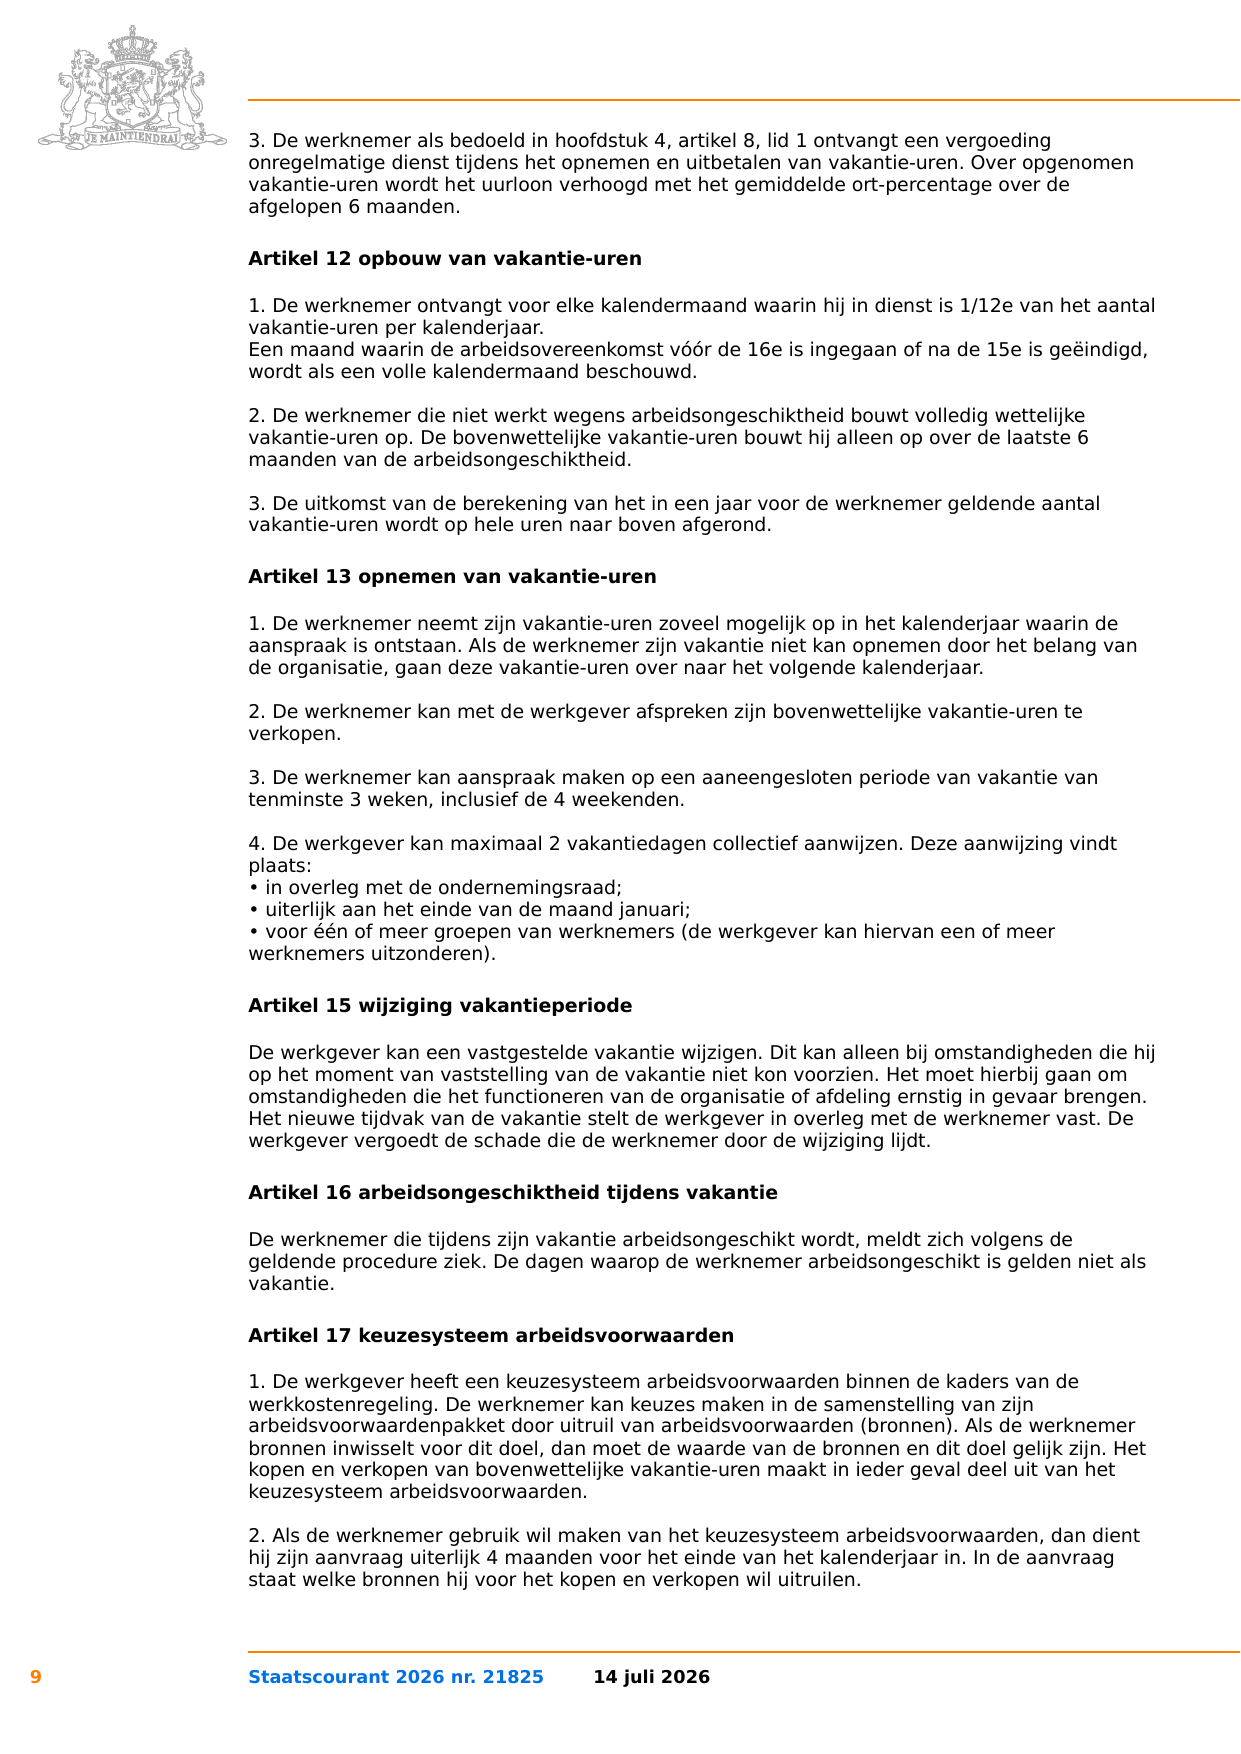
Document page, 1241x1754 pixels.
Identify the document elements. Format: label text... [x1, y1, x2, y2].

text 3. De werknemer als bedoeld in hoofdstuk 4, artikel 8, lid 1 ontvangt een vergoeding onregelmatige dienst tijdens het opnemen en uitbetalen van vakantie-uren. Over opgenomen vakantie-uren wordt het uurloon verhoogd met het gemiddelde ort-percentage over de afgelopen 6 maanden. [248, 130, 1163, 218]
picture [38, 25, 227, 150]
text 1. De werknemer neemt zijn vakantie-uren zoveel mogelijk op in het kalenderjaar waarin de aanspraak is ontstaan. Als de werknemer zijn vakantie niet kan opnemen door het belang van de organisatie, gaan deze vakantie-uren over naar het volgende kalenderjaar. [248, 613, 1163, 679]
subtitle Artikel 16 arbeidsongeschiktheid tijdens vakantie [248, 1182, 1163, 1203]
text 2. De werknemer die niet werkt wegens arbeidsongeschiktheid bouwt volledig wettelijke vakantie-uren op. De bovenwettelijke vakantie-uren bouwt hij alleen op over de laatste 6 maanden van de arbeidsongeschiktheid. [248, 404, 1163, 471]
text 1. De werkgever heeft een keuzesysteem arbeidsvoorwaarden binnen de kaders van de werkkostenregeling. De werknemer kan keuzes maken in de samenstelling van zijn arbeidsvoorwaardenpakket door uitruil van arbeidsvoorwaarden (bronnen). Als de werknemer bronnen inwisselt voor dit doel, dan moet de waarde van de bronnen en dit doel gelijk zijn. Het kopen en verkopen van bovenwettelijke vakantie-uren maakt in ieder geval deel uit van het keuzesysteem arbeidsvoorwaarden. [248, 1371, 1163, 1503]
text Een maand waarin de arbeidsovereenkomst vóór de 16e is ingegaan of na de 15e is geëindigd, wordt als een volle kalendermaand beschouwd. [248, 339, 1163, 383]
subtitle Artikel 13 opnemen van vakantie-uren [248, 566, 1163, 588]
text 1. De werknemer ontvangt voor elke kalendermaand waarin hij in dienst is 1/12e van het aantal vakantie-uren per kalenderjaar. [248, 295, 1163, 339]
text • voor één of meer groepen van werknemers (de werkgever kan hiervan een of meer werknemers uitzonderen). [248, 921, 1163, 965]
text 2. De werknemer kan met de werkgever afspreken zijn bovenwettelijke vakantie-uren te verkopen. [248, 701, 1163, 745]
text 4. De werkgever kan maximaal 2 vakantiedagen collectief aanwijzen. Deze aanwijzing vindt plaats: [248, 833, 1163, 877]
text Het nieuwe tijdvak van de vakantie stelt de werkgever in overleg met de werknemer vast. De werkgever vergoedt de schade die de werknemer door de wijziging lijdt. [248, 1108, 1163, 1152]
text • uiterlijk aan het einde van de maand januari; [248, 899, 1163, 921]
subtitle Artikel 12 opbouw van vakantie-uren [248, 248, 1163, 270]
text • in overleg met de ondernemingsraad; [248, 877, 1163, 899]
text 3. De werknemer kan aanspraak maken op een aaneengesloten periode van vakantie van tenminste 3 weken, inclusief de 4 weekenden. [248, 767, 1163, 811]
text 3. De uitkomst van de berekening van het in een jaar voor de werknemer geldende aantal vakantie-uren wordt op hele uren naar boven afgerond. [248, 492, 1163, 536]
text De werkgever kan een vastgestelde vakantie wijzigen. Dit kan alleen bij omstandigheden die hij op het moment van vaststelling van de vakantie niet kon voorzien. Het moet hierbij gaan om omstandigheden die het functioneren van de organisatie of afdeling ernstig in gevaar brengen. [248, 1042, 1163, 1108]
subtitle Artikel 17 keuzesysteem arbeidsvoorwaarden [248, 1324, 1163, 1346]
subtitle Artikel 15 wijziging vakantieperiode [248, 995, 1163, 1017]
text De werknemer die tijdens zijn vakantie arbeidsongeschikt wordt, meldt zich volgens de geldende procedure ziek. De dagen waarop de werknemer arbeidsongeschikt is gelden niet als vakantie. [248, 1228, 1163, 1294]
text 2. Als de werknemer gebruik wil maken van het keuzesysteem arbeidsvoorwaarden, dan dient hij zijn aanvraag uiterlijk 4 maanden voor het einde van het kalenderjaar in. In de aanvraag staat welke bronnen hij voor het kopen en verkopen wil uitruilen. [248, 1525, 1163, 1591]
